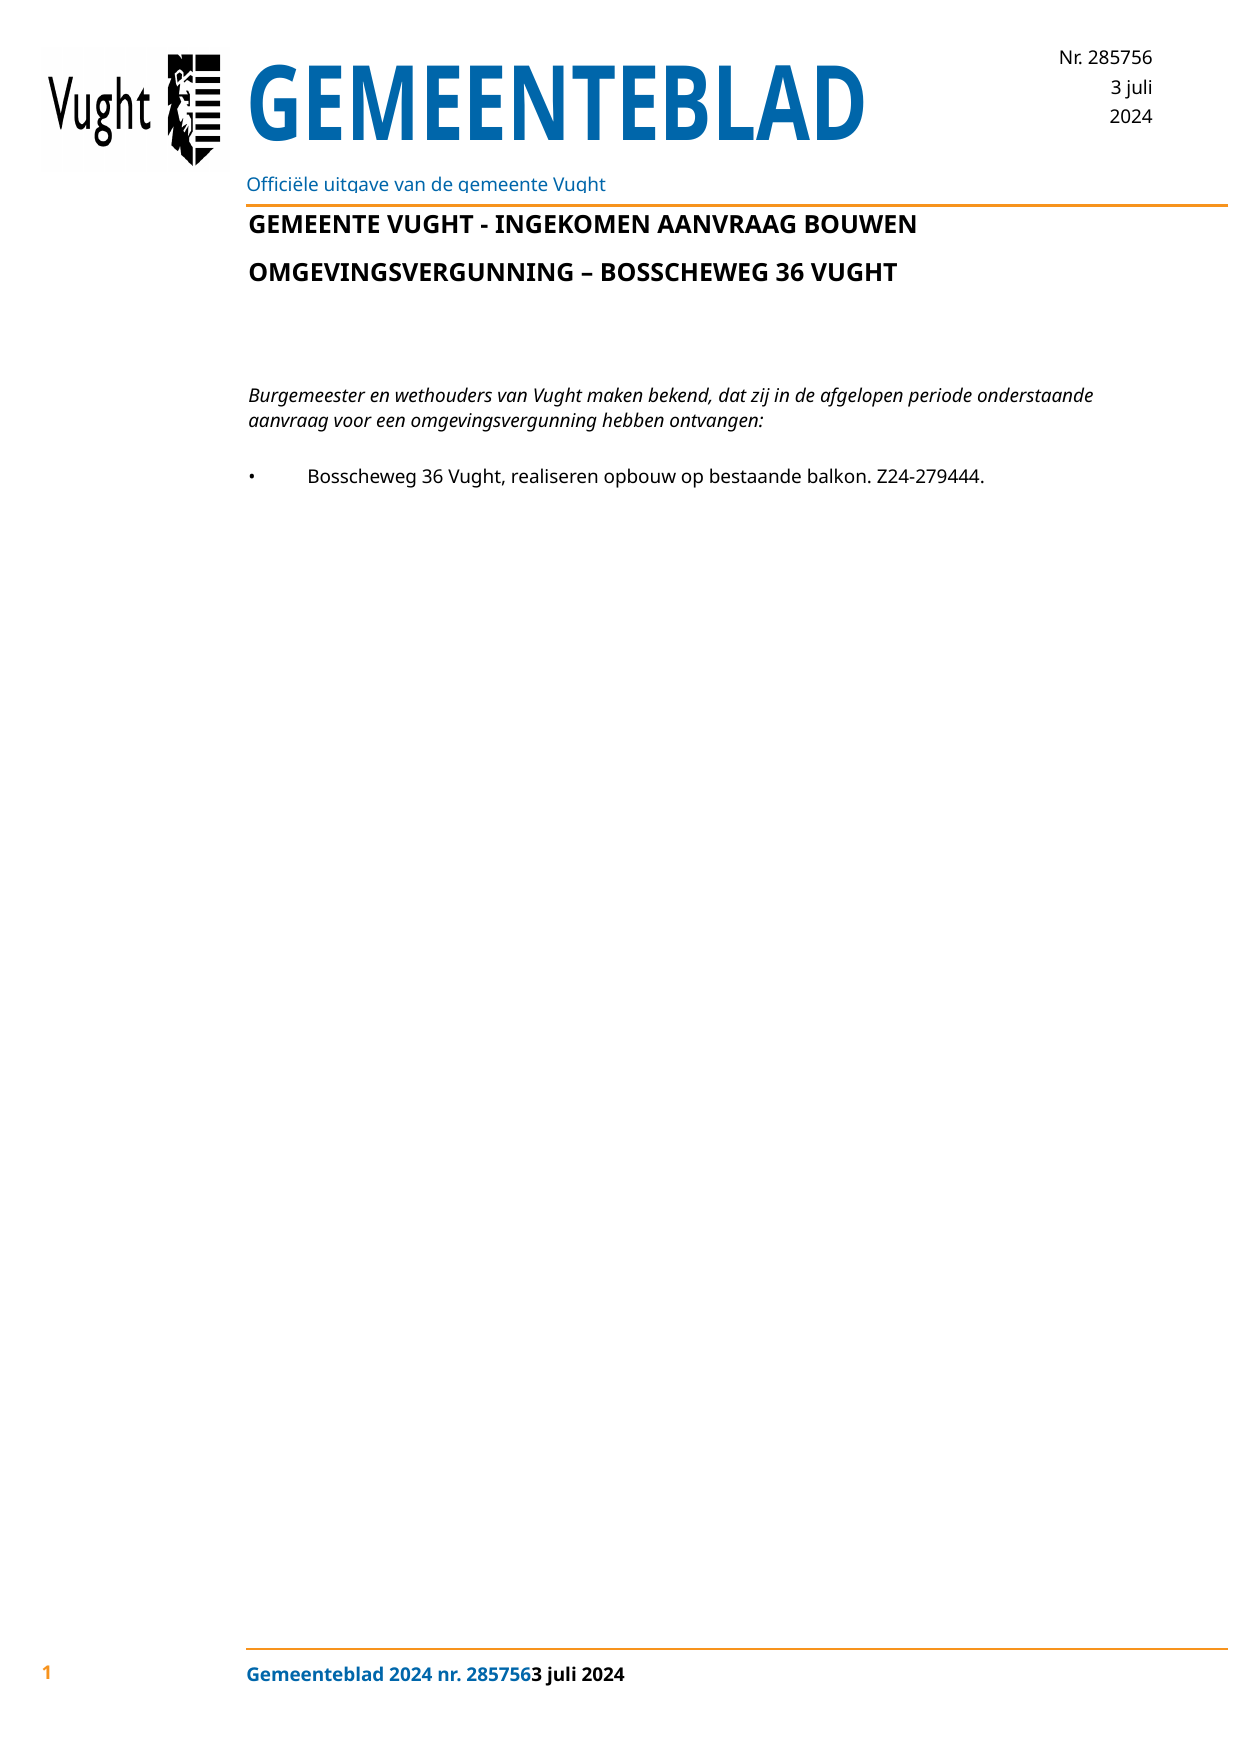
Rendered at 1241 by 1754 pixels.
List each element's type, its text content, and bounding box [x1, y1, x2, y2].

text Burgemeester en wethouders van Vught maken bekend, dat zij in de afgelopen periode onderstaande aanvraag voor een omgevingsvergunning hebben ontvangen: [248, 382, 1152, 433]
text GEMEENTE VUGHT - INGEKOMEN AANVRAAG BOUWEN OMGEVINGSVERGUNNING – BOSSCHEWEG 36 VUGHT [248, 207, 1152, 288]
picture [41, 47, 231, 172]
list Bosscheweg 36 Vught, realiseren opbouw op bestaande balkon. Z24-279444. [248, 463, 1152, 489]
